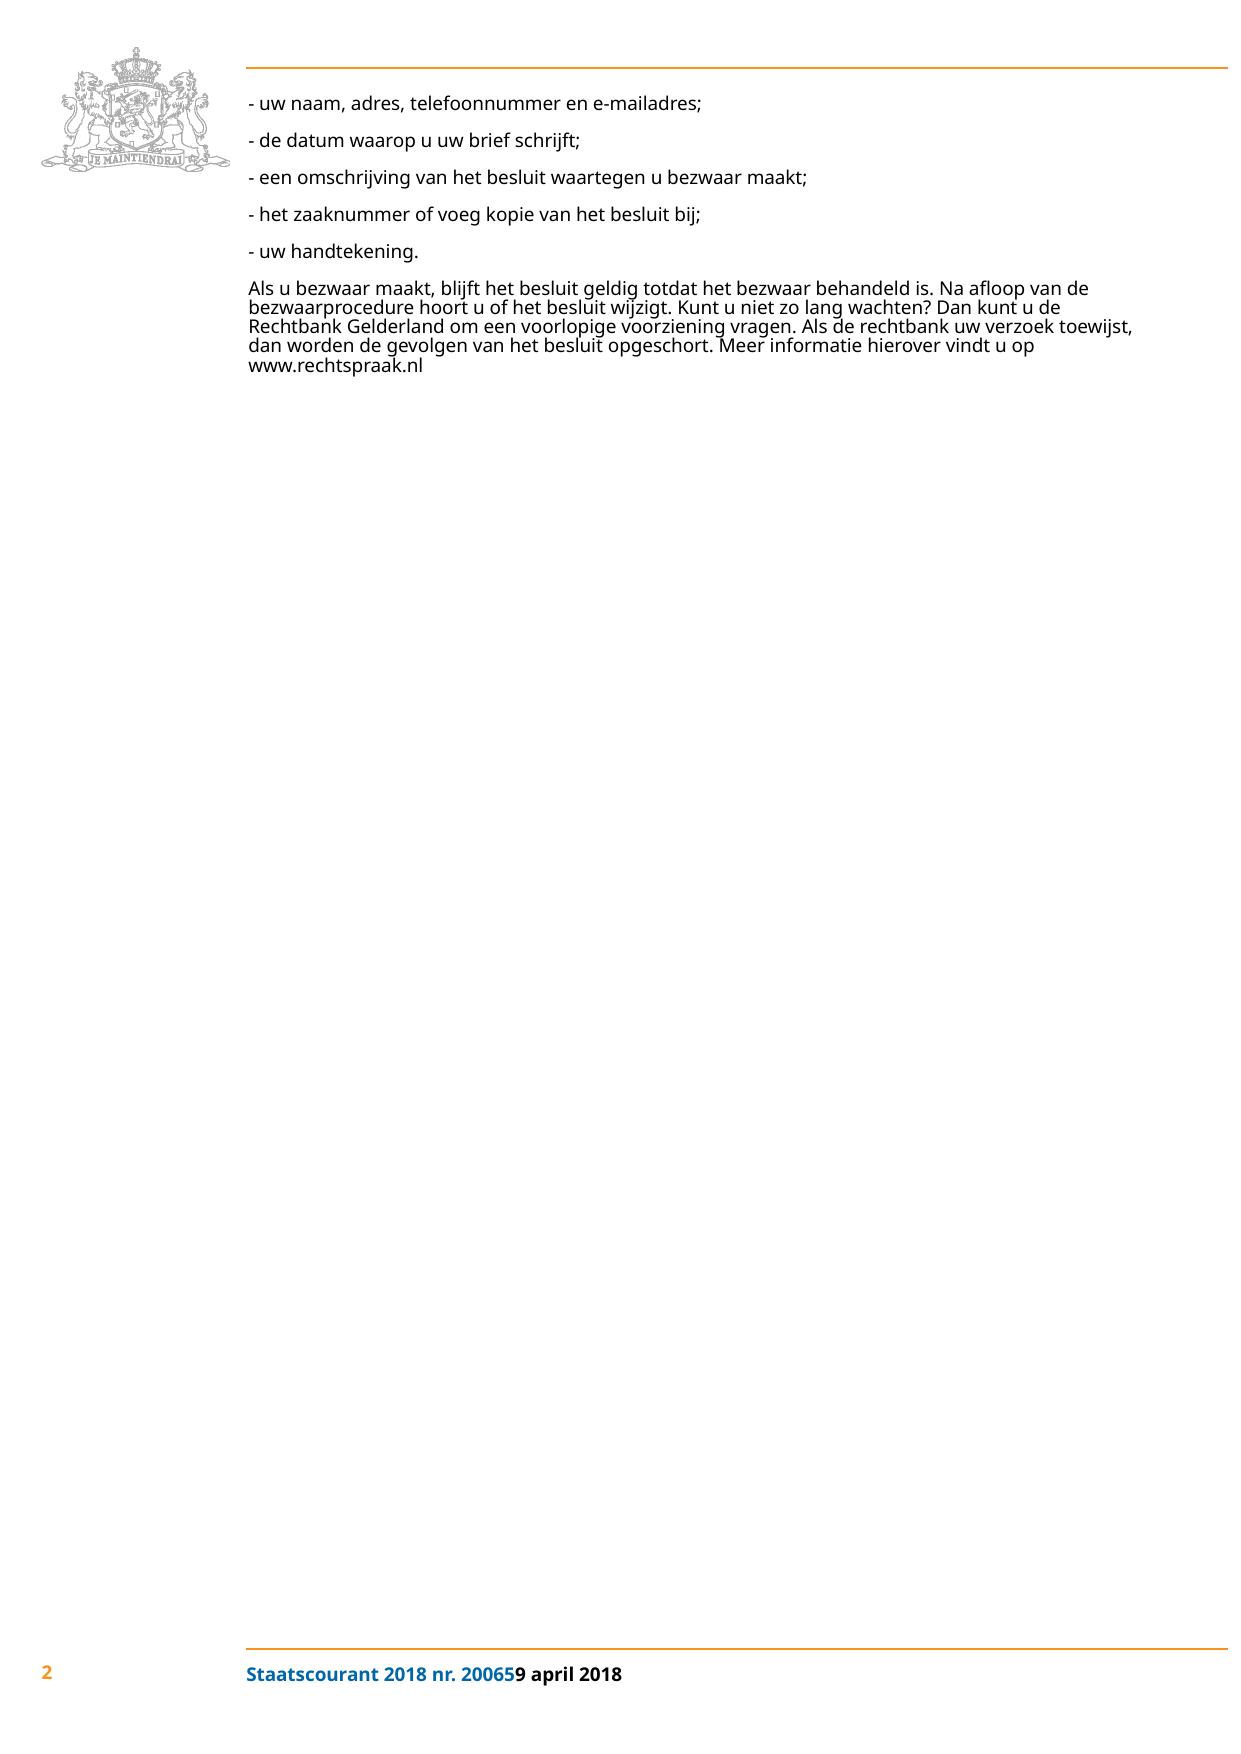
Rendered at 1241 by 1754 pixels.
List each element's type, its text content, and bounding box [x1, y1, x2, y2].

picture [41, 47, 231, 172]
text - uw naam, adres, telefoonnummer en e-mailadres; [248, 95, 1152, 114]
text - een omschrijving van het besluit waartegen u bezwaar maakt; [248, 169, 1152, 188]
text Als u bezwaar maakt, blijft het besluit geldig totdat het bezwaar behandeld is. Na afloop van de bezwaarprocedure hoort u of het besluit wijzigt. Kunt u niet zo lang wachten? Dan kunt u de Rechtbank Gelderland om een voorlopige voorziening vragen. Als de rechtbank uw verzoek toewijst, dan worden de gevolgen van het besluit opgeschort. Meer informatie hierover vindt u op www.rechtspraak.nl [248, 280, 1152, 376]
text - het zaaknummer of voeg kopie van het besluit bij; [248, 206, 1152, 225]
text - uw handtekening. [248, 243, 1152, 262]
text - de datum waarop u uw brief schrijft; [248, 132, 1152, 151]
